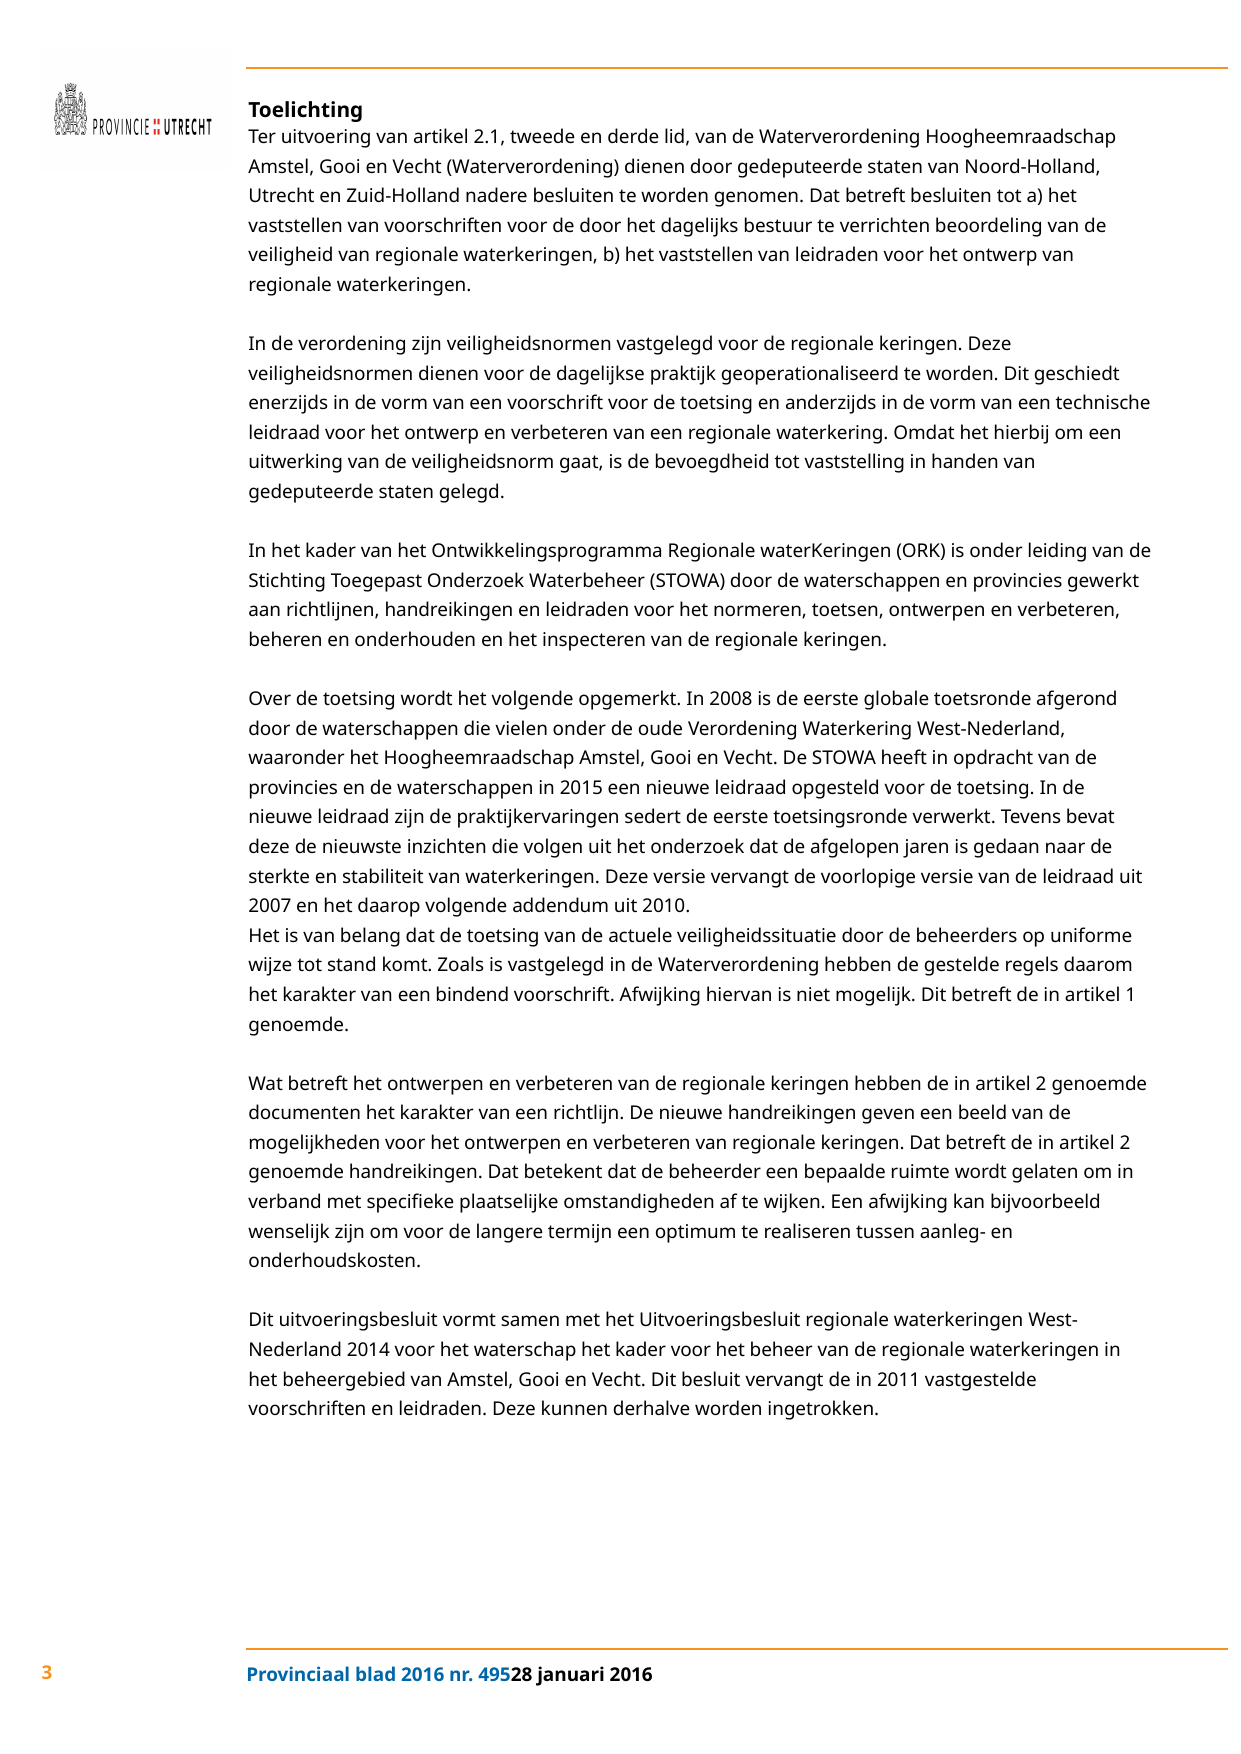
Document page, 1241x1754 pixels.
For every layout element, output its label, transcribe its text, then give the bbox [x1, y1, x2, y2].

text Dit uitvoeringsbesluit vormt samen met het Uitvoeringsbesluit regionale waterkeringen West-Nederland 2014 voor het waterschap het kader voor het beheer van de regionale waterkeringen in het beheergebied van Amstel, Gooi en Vecht. Dit besluit vervangt de in 2011 vastgestelde voorschriften en leidraden. Deze kunnen derhalve worden ingetrokken. [248, 1307, 1152, 1421]
text Ter uitvoering van artikel 2.1, tweede en derde lid, van de Waterverordening Hoogheemraadschap Amstel, Gooi en Vecht (Waterverordening) dienen door gedeputeerde staten van Noord-Holland, Utrecht en Zuid-Holland nadere besluiten te worden genomen. Dat betreft besluiten tot a) het vaststellen van voorschriften voor de door het dagelijks bestuur te verrichten beoordeling van de veiligheid van regionale waterkeringen, b) het vaststellen van leidraden voor het ontwerp van regionale waterkeringen. [248, 123, 1152, 297]
picture [41, 47, 231, 172]
text Over de toetsing wordt het volgende opgemerkt. In 2008 is de eerste globale toetsronde afgerond door de waterschappen die vielen onder de oude Verordening Waterkering West-Nederland, waaronder het Hoogheemraadschap Amstel, Gooi en Vecht. De STOWA heeft in opdracht van de provincies en de waterschappen in 2015 een nieuwe leidraad opgesteld voor de toetsing. In de nieuwe leidraad zijn de praktijkervaringen sedert de eerste toetsingsronde verwerkt. Tevens bevat deze de nieuwste inzichten die volgen uit het onderzoek dat de afgelopen jaren is gedaan naar de sterkte en stabiliteit van waterkeringen. Deze versie vervangt de voorlopige versie van de leidraad uit 2007 en het daarop volgende addendum uit 2010. [248, 685, 1152, 918]
text In het kader van het Ontwikkelingsprogramma Regionale waterKeringen (ORK) is onder leiding van de Stichting Toegepast Onderzoek Waterbeheer (STOWA) door de waterschappen en provincies gewerkt aan richtlijnen, handreikingen en leidraden voor het normeren, toetsen, ontwerpen en verbeteren, beheren en onderhouden en het inspecteren van de regionale keringen. [248, 537, 1152, 652]
text Het is van belang dat de toetsing van de actuele veiligheidssituatie door de beheerders op uniforme wijze tot stand komt. Zoals is vastgelegd in de Waterverordening hebben de gestelde regels daarom het karakter van een bindend voorschrift. Afwijking hiervan is niet mogelijk. Dit betreft de in artikel 1 genoemde. [248, 922, 1152, 1037]
text Toelichting [248, 95, 1152, 123]
text In de verordening zijn veiligheidsnormen vastgelegd voor de regionale keringen. Deze veiligheidsnormen dienen voor de dagelijkse praktijk geoperationaliseerd te worden. Dit geschiedt enerzijds in de vorm van een voorschrift voor de toetsing en anderzijds in de vorm van een technische leidraad voor het ontwerp en verbeteren van een regionale waterkering. Omdat het hierbij om een uitwerking van de veiligheidsnorm gaat, is de bevoegdheid tot vaststelling in handen van gedeputeerde staten gelegd. [248, 330, 1152, 504]
text Wat betreft het ontwerpen en verbeteren van de regionale keringen hebben de in artikel 2 genoemde documenten het karakter van een richtlijn. De nieuwe handreikingen geven een beeld van de mogelijkheden voor het ontwerpen en verbeteren van regionale keringen. Dat betreft de in artikel 2 genoemde handreikingen. Dat betekent dat de beheerder een bepaalde ruimte wordt gelaten om in verband met specifieke plaatselijke omstandigheden af te wijken. Een afwijking kan bijvoorbeeld wenselijk zijn om voor de langere termijn een optimum te realiseren tussen aanleg- en onderhoudskosten. [248, 1070, 1152, 1273]
